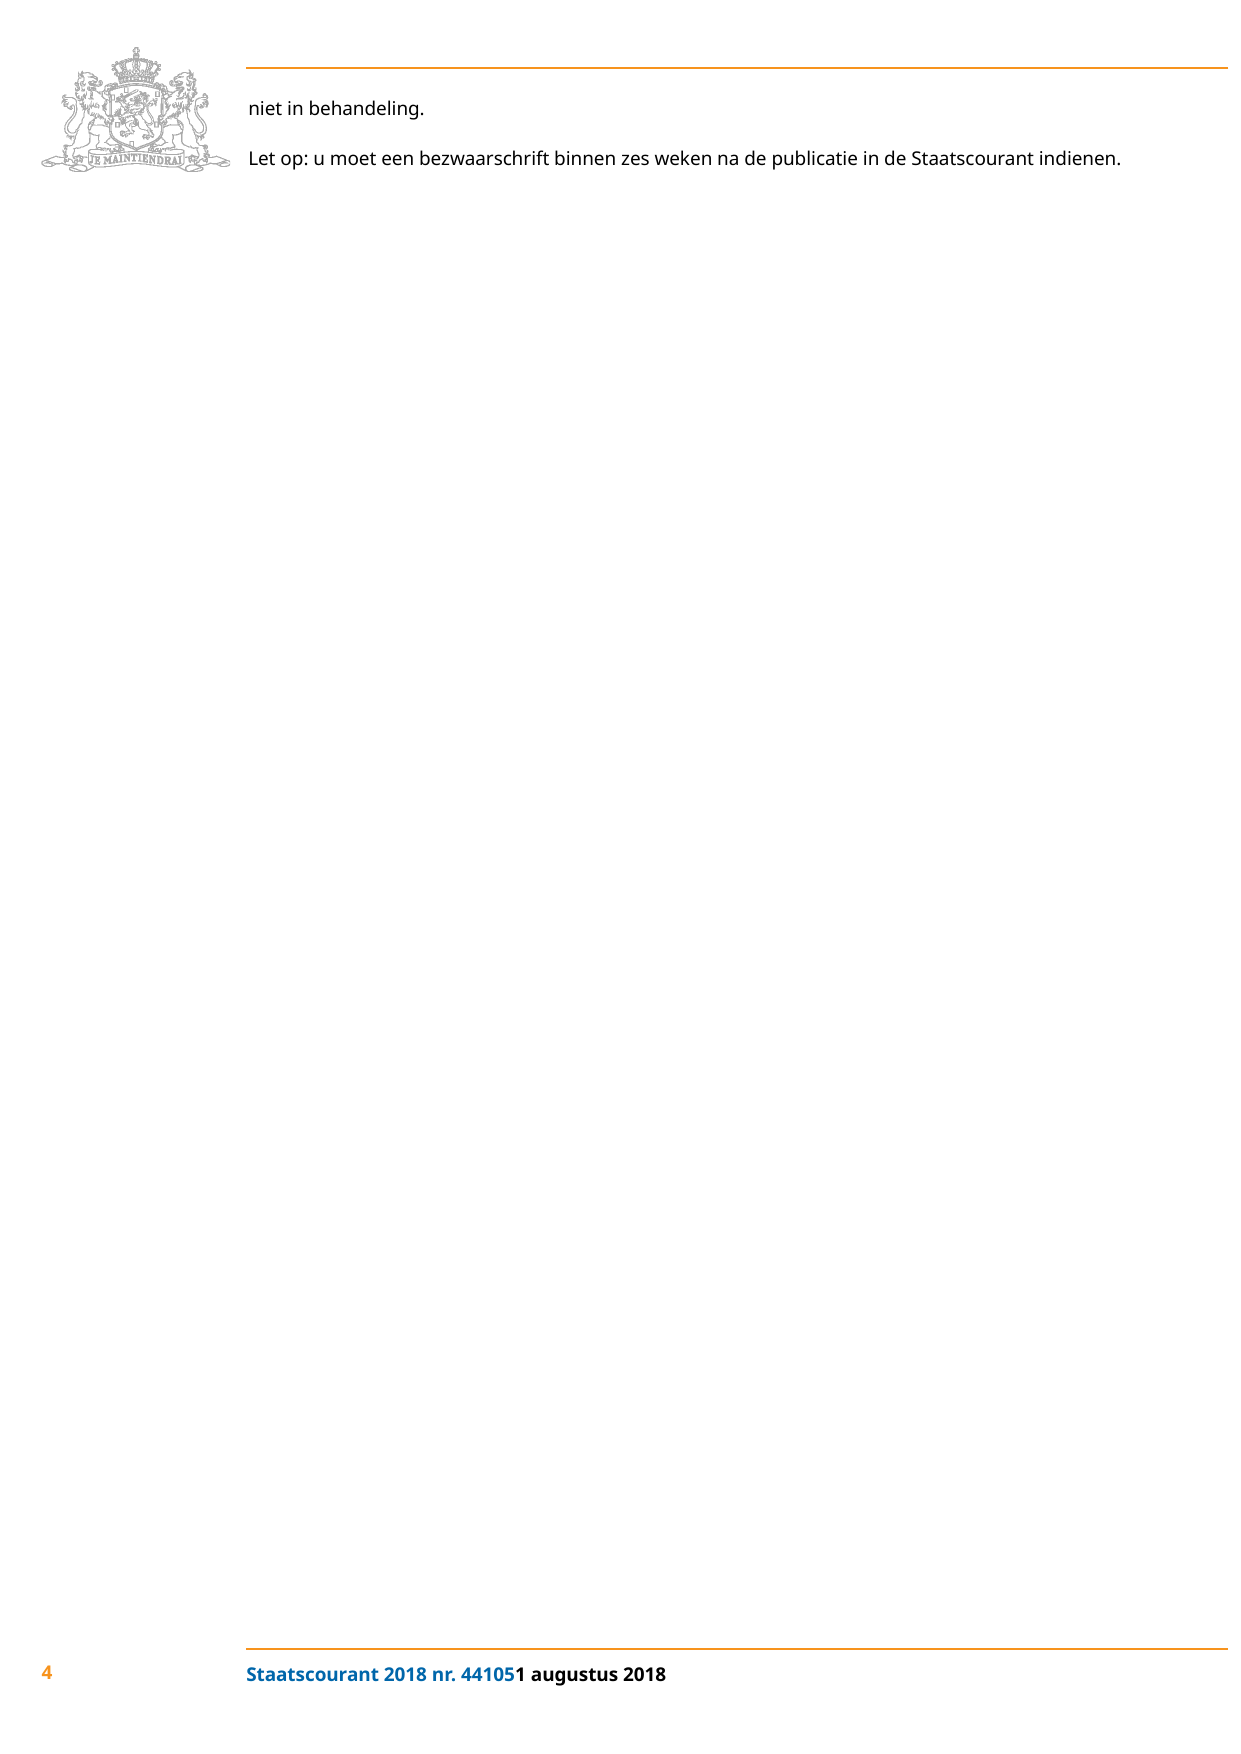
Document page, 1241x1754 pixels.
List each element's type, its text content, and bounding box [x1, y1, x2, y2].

picture [41, 47, 231, 172]
text niet in behandeling. [248, 95, 1152, 121]
text Let op: u moet een bezwaarschrift binnen zes weken na de publicatie in de Staatscourant indienen. [248, 145, 1152, 171]
